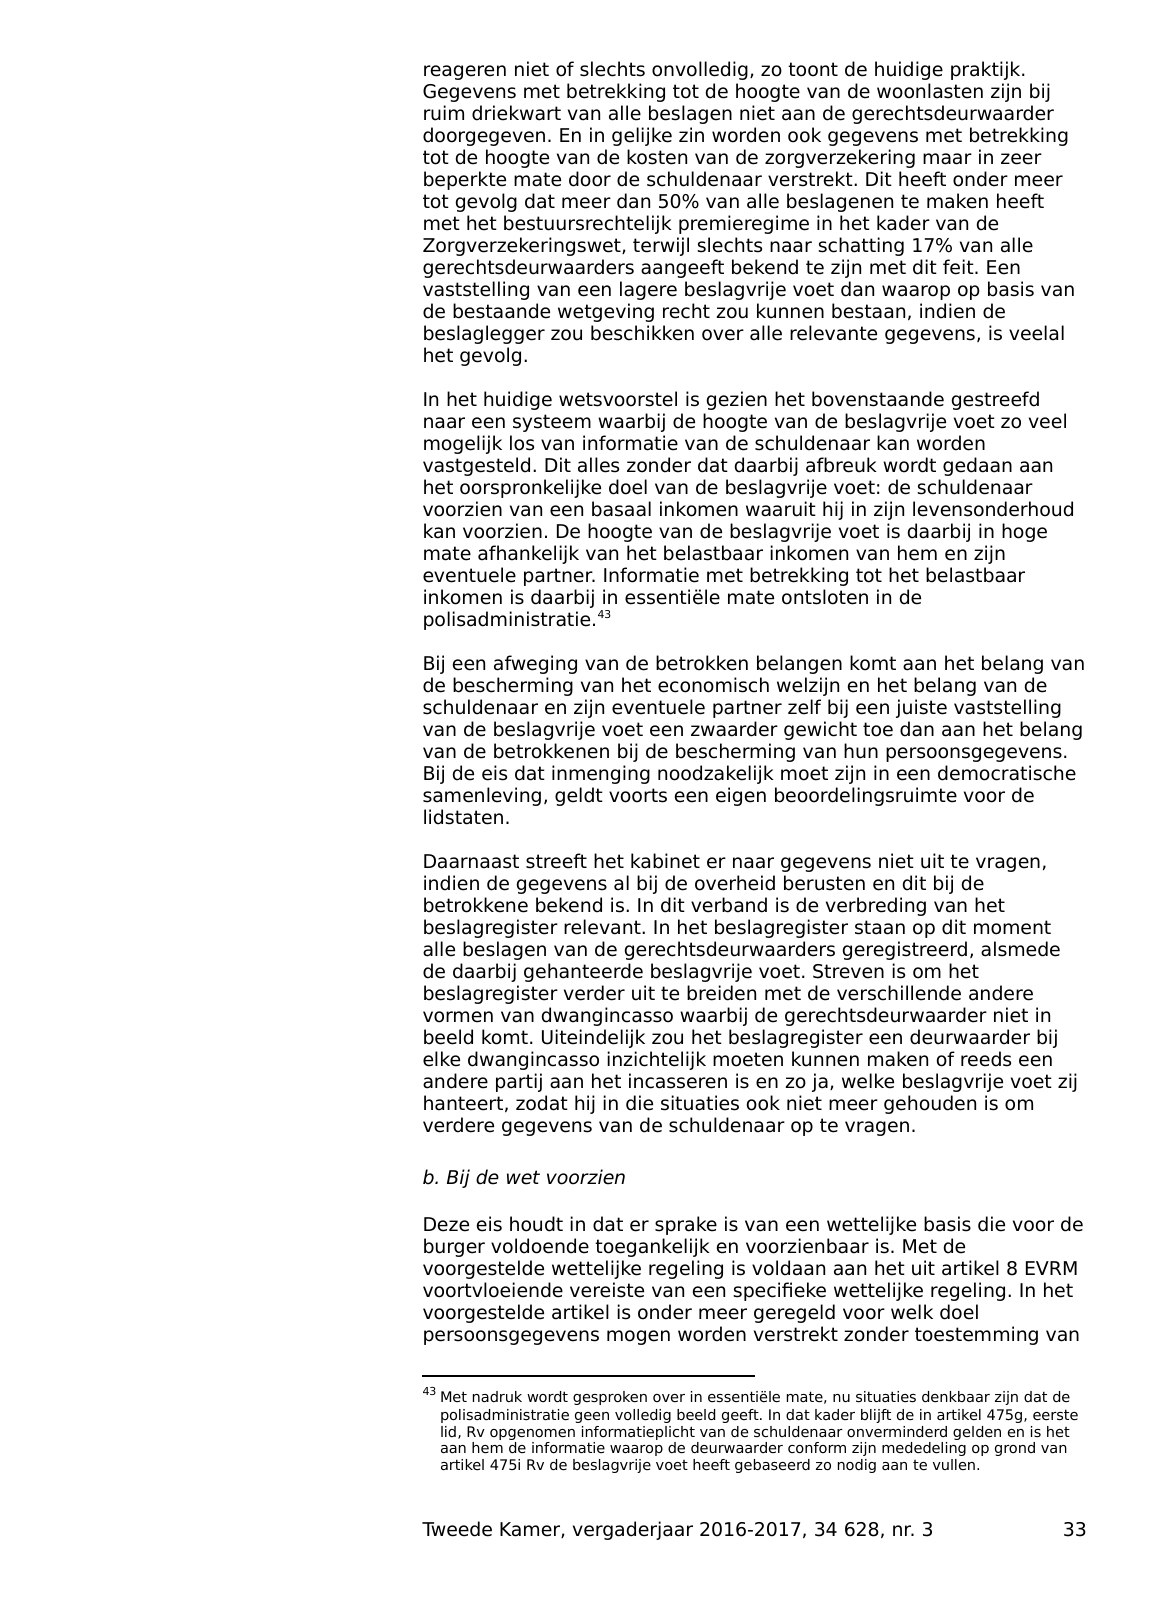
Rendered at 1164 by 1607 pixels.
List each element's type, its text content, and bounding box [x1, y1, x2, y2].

text In het huidige wetsvoorstel is gezien het bovenstaande gestreefd naar een systeem waarbij de hoogte van de beslagvrije voet zo veel mogelijk los van informatie van de schuldenaar kan worden vastgesteld. Dit alles zonder dat daarbij afbreuk wordt gedaan aan het oorspronkelijke doel van de beslagvrije voet: de schuldenaar voorzien van een basaal inkomen waaruit hij in zijn levensonderhoud kan voorzien. De hoogte van de beslagvrije voet is daarbij in hoge mate afhankelijk van het belastbaar inkomen van hem en zijn eventuele partner. Informatie met betrekking tot het belastbaar inkomen is daarbij in essentiële mate ontsloten in de polisadministratie. [422, 389, 1087, 631]
text Daarnaast streeft het kabinet er naar gegevens niet uit te vragen, indien de gegevens al bij de overheid berusten en dit bij de betrokkene bekend is. In dit verband is de verbreding van het beslagregister relevant. In het beslagregister staan op dit moment alle beslagen van de gerechtsdeurwaarders geregistreerd, alsmede de daarbij gehanteerde beslagvrije voet. Streven is om het beslagregister verder uit te breiden met de verschillende andere vormen van dwangincasso waarbij de gerechtsdeurwaarder niet in beeld komt. Uiteindelijk zou het beslagregister een deurwaarder bij elke dwangincasso inzichtelijk moeten kunnen maken of reeds een andere partij aan het incasseren is en zo ja, welke beslagvrije voet zij hanteert, zodat hij in die situaties ook niet meer gehouden is om verdere gegevens van de schuldenaar op te vragen. [422, 851, 1087, 1137]
text reageren niet of slechts onvolledig, zo toont de huidige praktijk. Gegevens met betrekking tot de hoogte van de woonlasten zijn bij ruim driekwart van alle beslagen niet aan de gerechtsdeurwaarder doorgegeven. En in gelijke zin worden ook gegevens met betrekking tot de hoogte van de kosten van de zorgverzekering maar in zeer beperkte mate door de schuldenaar verstrekt. Dit heeft onder meer tot gevolg dat meer dan 50% van alle beslagenen te maken heeft met het bestuursrechtelijk premieregime in het kader van de Zorgverzekeringswet, terwijl slechts naar schatting 17% van alle gerechtsdeurwaarders aangeeft bekend te zijn met dit feit. Een vaststelling van een lagere beslagvrije voet dan waarop op basis van de bestaande wetgeving recht zou kunnen bestaan, indien de beslaglegger zou beschikken over alle relevante gegevens, is veelal het gevolg. [422, 59, 1087, 367]
text Bij een afweging van de betrokken belangen komt aan het belang van de bescherming van het economisch welzijn en het belang van de schuldenaar en zijn eventuele partner zelf bij een juiste vaststelling van de beslagvrije voet een zwaarder gewicht toe dan aan het belang van de betrokkenen bij de bescherming van hun persoonsgegevens. Bij de eis dat inmenging noodzakelijk moet zijn in een democratische samenleving, geldt voorts een eigen beoordelingsruimte voor de lidstaten. [422, 653, 1087, 829]
subtitle b. Bij de wet voorzien [422, 1167, 1087, 1189]
text Met nadruk wordt gesproken over in essentiële mate, nu situaties denkbaar zijn dat de polisadministratie geen volledig beeld geeft. In dat kader blijft de in artikel 475g, eerste lid, Rv opgenomen informatieplicht van de schuldenaar onverminderd gelden en is het aan hem de informatie waarop de deurwaarder conform zijn mededeling op grond van artikel 475i Rv de beslagvrije voet heeft gebaseerd zo nodig aan te vullen. [422, 1385, 1087, 1474]
text Deze eis houdt in dat er sprake is van een wettelijke basis die voor de burger voldoende toegankelijk en voorzienbaar is. Met de voorgestelde wettelijke regeling is voldaan aan het uit artikel 8 EVRM voortvloeiende vereiste van een specifieke wettelijke regeling. In het voorgestelde artikel is onder meer geregeld voor welk doel persoonsgegevens mogen worden verstrekt zonder toestemming van [422, 1214, 1087, 1346]
